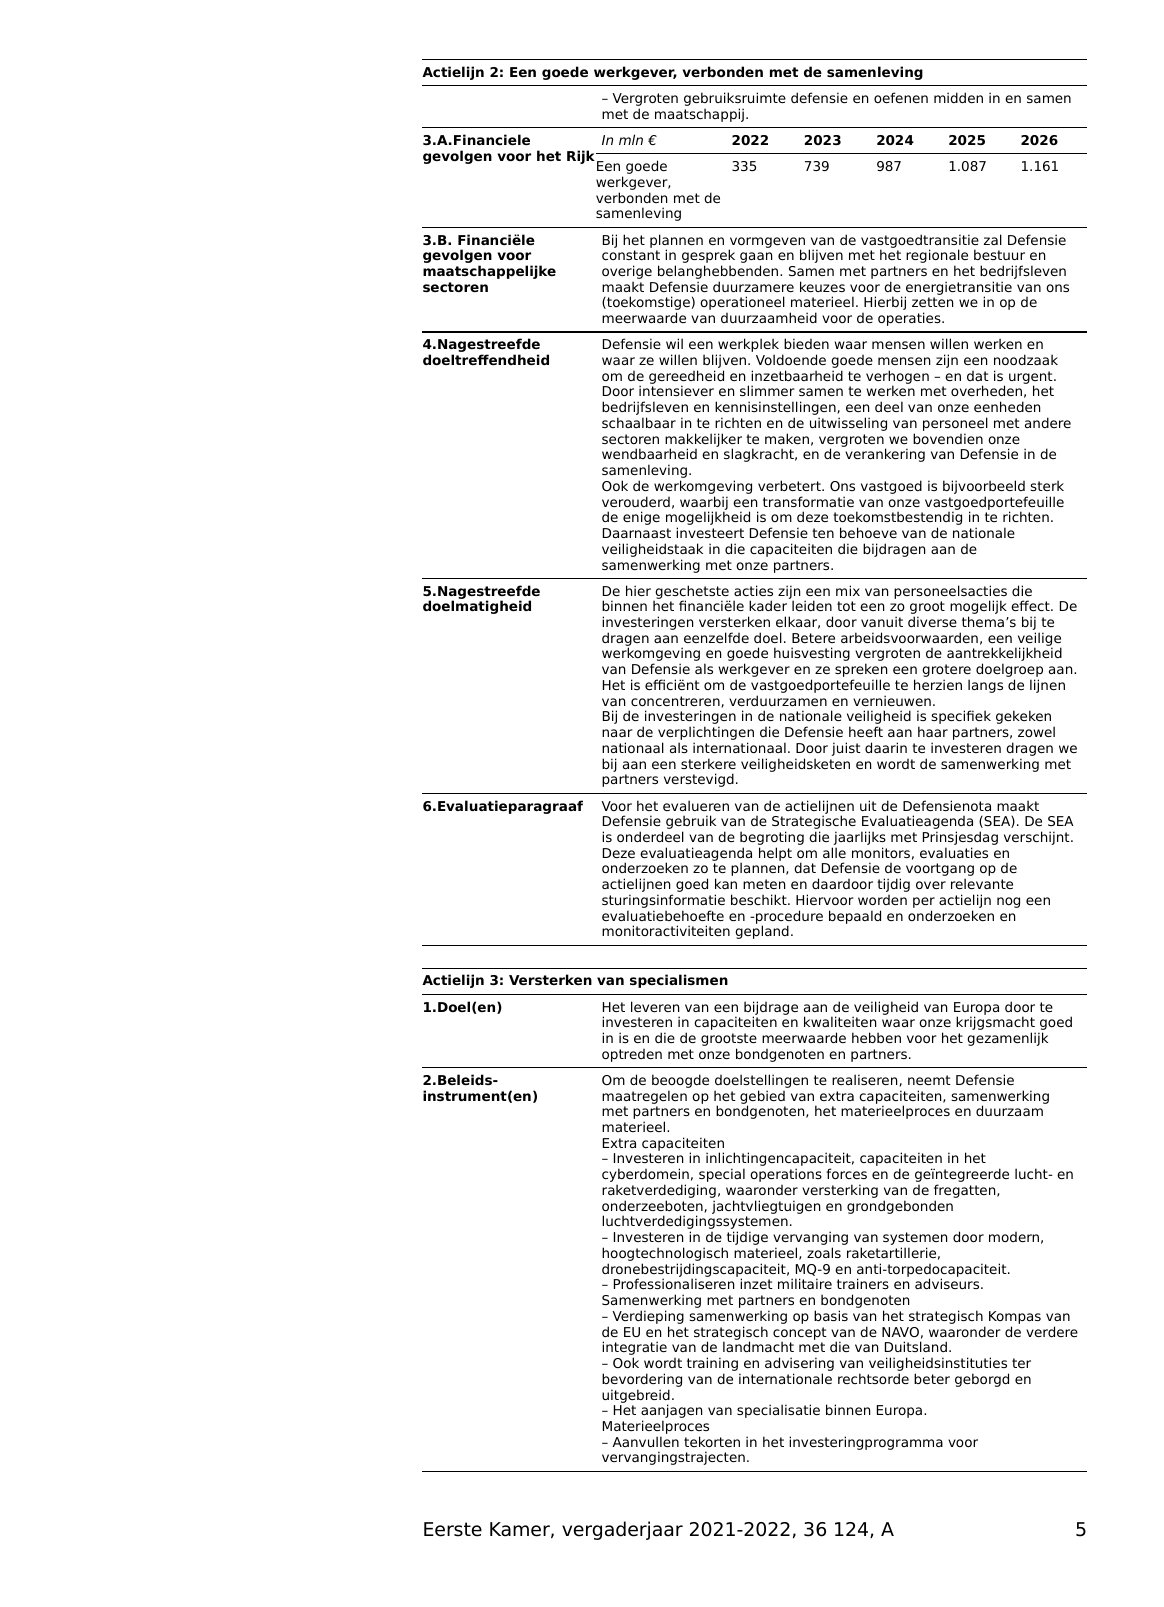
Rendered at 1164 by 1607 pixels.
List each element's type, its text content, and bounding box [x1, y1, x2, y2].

table_cell Om de beoogde doelstellingen te realiseren, neemt Defensie maatregelen op het gebied van extra capaciteiten, samenwerking met partners en bondgenoten, het materieelproces en duurzaam materieel. Extra capaciteiten – Investeren in inlichtingencapaciteit, capaciteiten in het cyberdomein, special operations forces en de geïntegreerde lucht- en raketverdediging, waaronder versterking van de fregatten, onderzeeboten, jachtvliegtuigen en grondgebonden luchtverdedigingssystemen. – Investeren in de tijdige vervanging van systemen door modern, hoogtechnologisch materieel, zoals raketartillerie, dronebestrijdingscapaciteit, MQ-9 en anti-torpedocapaciteit. – Professionaliseren inzet militaire trainers en adviseurs. Samenwerking met partners en bondgenoten – Verdieping samenwerking op basis van het strategisch Kompas van de EU en het strategisch concept van de NAVO, waaronder de verdere integratie van de landmacht met die van Duitsland. – Ook wordt training en advisering van veiligheidsinstituties ter bevordering van de internationale rechtsorde beter geborgd en uitgebreid. – Het aanjagen van specialisatie binnen Europa. Materieelproces – Aanvullen tekorten in het investeringprogramma voor vervangingstrajecten. [596, 1068, 1087, 1471]
table_cell 335 [726, 154, 798, 227]
table_cell 2023 [798, 128, 870, 153]
table_cell 1.087 [942, 154, 1014, 227]
table_cell 2.Beleids-instrument(en) [422, 1068, 596, 1471]
table_header Actielijn 2: Een goede werkgever, verbonden met de samenleving [422, 60, 1087, 85]
table_cell De hier geschetste acties zijn een mix van personeelsacties die binnen het financiële kader leiden tot een zo groot mogelijk effect. De investeringen versterken elkaar, door vanuit diverse thema’s bij te dragen aan eenzelfde doel. Betere arbeidsvoorwaarden, een veilige werkomgeving en goede huisvesting vergroten de aantrekkelijkheid van Defensie als werkgever en ze spreken een grotere doelgroep aan. Het is efficiënt om de vastgoedportefeuille te herzien langs de lijnen van concentreren, verduurzamen en vernieuwen. Bij de investeringen in de nationale veiligheid is specifiek gekeken naar de verplichtingen die Defensie heeft aan haar partners, zowel nationaal als internationaal. Door juist daarin te investeren dragen we bij aan een sterkere veiligheidsketen en wordt de samenwerking met partners verstevigd. [596, 579, 1087, 793]
table_cell 3.B. Financiële gevolgen voor maatschappelijke sectoren [422, 228, 596, 331]
table_cell In mln € [596, 128, 726, 153]
table_cell Defensie wil een werkplek bieden waar mensen willen werken en waar ze willen blijven. Voldoende goede mensen zijn een noodzaak om de gereedheid en inzetbaarheid te verhogen – en dat is urgent. Door intensiever en slimmer samen te werken met overheden, het bedrijfsleven en kennisinstellingen, een deel van onze eenheden schaalbaar in te richten en de uitwisseling van personeel met andere sectoren makkelijker te maken, vergroten we bovendien onze wendbaarheid en slagkracht, en de verankering van Defensie in de samenleving. Ook de werkomgeving verbetert. Ons vastgoed is bijvoorbeeld sterk verouderd, waarbij een transformatie van onze vastgoedportefeuille de enige mogelijkheid is om deze toekomstbestendig in te richten. Daarnaast investeert Defensie ten behoeve van de nationale veiligheidstaak in die capaciteiten die bijdragen aan de samenwerking met onze partners. [596, 333, 1087, 578]
table_cell 6.Evaluatieparagraaf [422, 794, 596, 944]
table_cell 4.Nagestreefde doeltreffendheid [422, 333, 596, 578]
table_cell Het leveren van een bijdrage aan de veiligheid van Europa door te investeren in capaciteiten en kwaliteiten waar onze krijgsmacht goed in is en die de grootste meerwaarde hebben voor het gezamenlijk optreden met onze bondgenoten en partners. [596, 995, 1087, 1067]
table_cell 1.161 [1014, 154, 1087, 227]
table_cell 5.Nagestreefde doelmatigheid [422, 579, 596, 793]
table_cell Voor het evalueren van de actielijnen uit de Defensienota maakt Defensie gebruik van de Strategische Evaluatieagenda (SEA). De SEA is onderdeel van de begroting die jaarlijks met Prinsjesdag verschijnt. Deze evaluatieagenda helpt om alle monitors, evaluaties en onderzoeken zo te plannen, dat Defensie de voortgang op de actielijnen goed kan meten en daardoor tijdig over relevante sturingsinformatie beschikt. Hiervoor worden per actielijn nog een evaluatiebehoefte en -procedure bepaald en onderzoeken en monitoractiviteiten gepland. [596, 794, 1087, 944]
table_cell [422, 86, 596, 127]
table_cell 2024 [870, 128, 942, 153]
table_cell 2026 [1014, 128, 1087, 153]
table_cell 3.A.Financiele gevolgen voor het Rijk [422, 128, 596, 227]
table_cell – Vergroten gebruiksruimte defensie en oefenen midden in en samen met de maatschappij. [596, 86, 1087, 127]
table_cell 1.Doel(en) [422, 995, 596, 1067]
table_cell 2025 [942, 128, 1014, 153]
table_cell 987 [870, 154, 942, 227]
table_cell Een goede werkgever, verbonden met de samenleving [596, 154, 726, 227]
table_cell 739 [798, 154, 870, 227]
table_cell Bij het plannen en vormgeven van de vastgoedtransitie zal Defensie constant in gesprek gaan en blijven met het regionale bestuur en overige belanghebbenden. Samen met partners en het bedrijfsleven maakt Defensie duurzamere keuzes voor de energietransitie van ons (toekomstige) operationeel materieel. Hierbij zetten we in op de meerwaarde van duurzaamheid voor de operaties. [596, 228, 1087, 331]
table_cell 2022 [726, 128, 798, 153]
table_header Actielijn 3: Versterken van specialismen [422, 969, 1087, 994]
